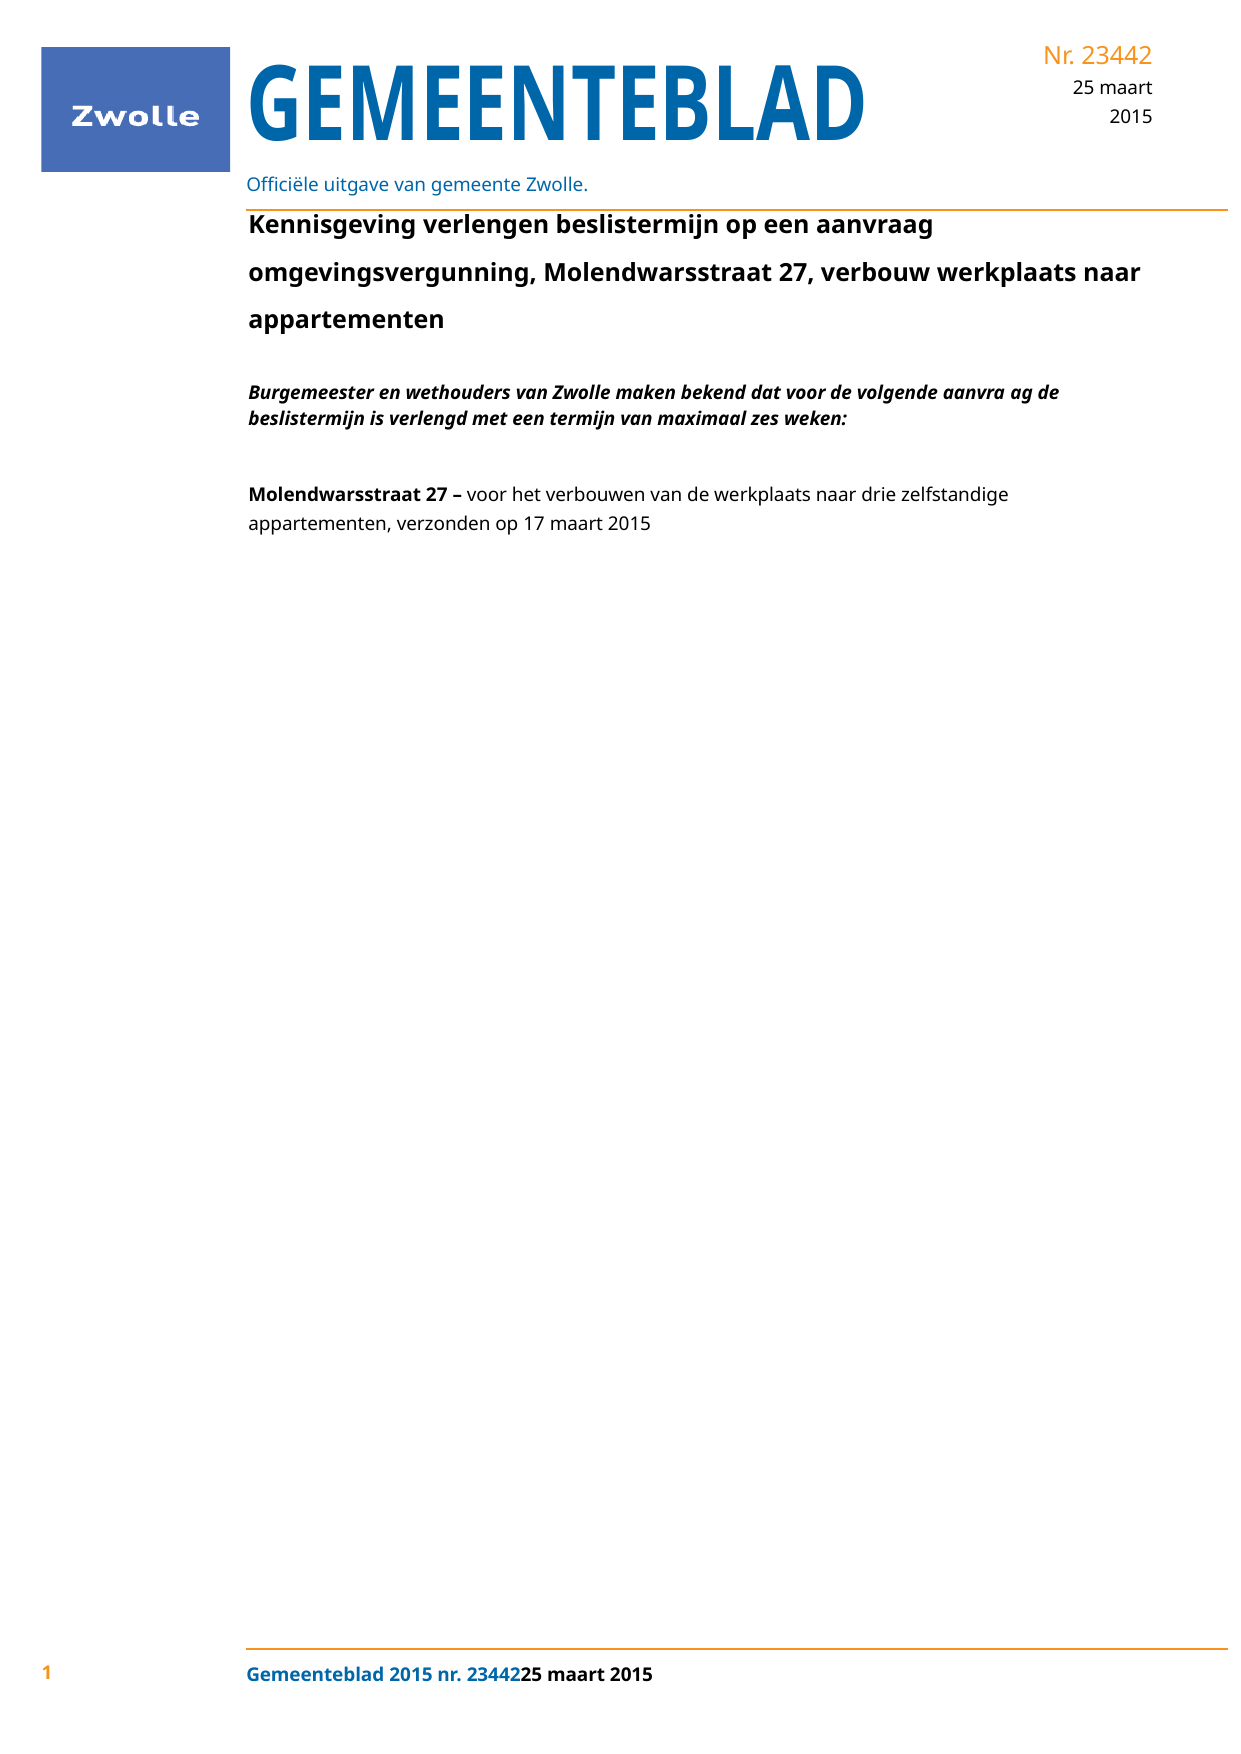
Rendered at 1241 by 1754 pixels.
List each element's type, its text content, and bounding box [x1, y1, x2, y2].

text Kennisgeving verlengen beslistermijn op een aanvraag omgevingsvergunning, Molendwarsstraat 27, verbouw werkplaats naar appartementen [248, 211, 1152, 336]
text Burgemeester en wethouders van Zwolle maken bekend dat voor de volgende aanvra ag de beslistermijn is verlengd met een termijn van maximaal zes weken: [248, 379, 1152, 431]
picture [41, 47, 231, 172]
text Molendwarsstraat 27 – voor het verbouwen van de werkplaats naar drie zelfstandige appartementen, verzonden op 17 maart 2015 [248, 481, 1152, 536]
